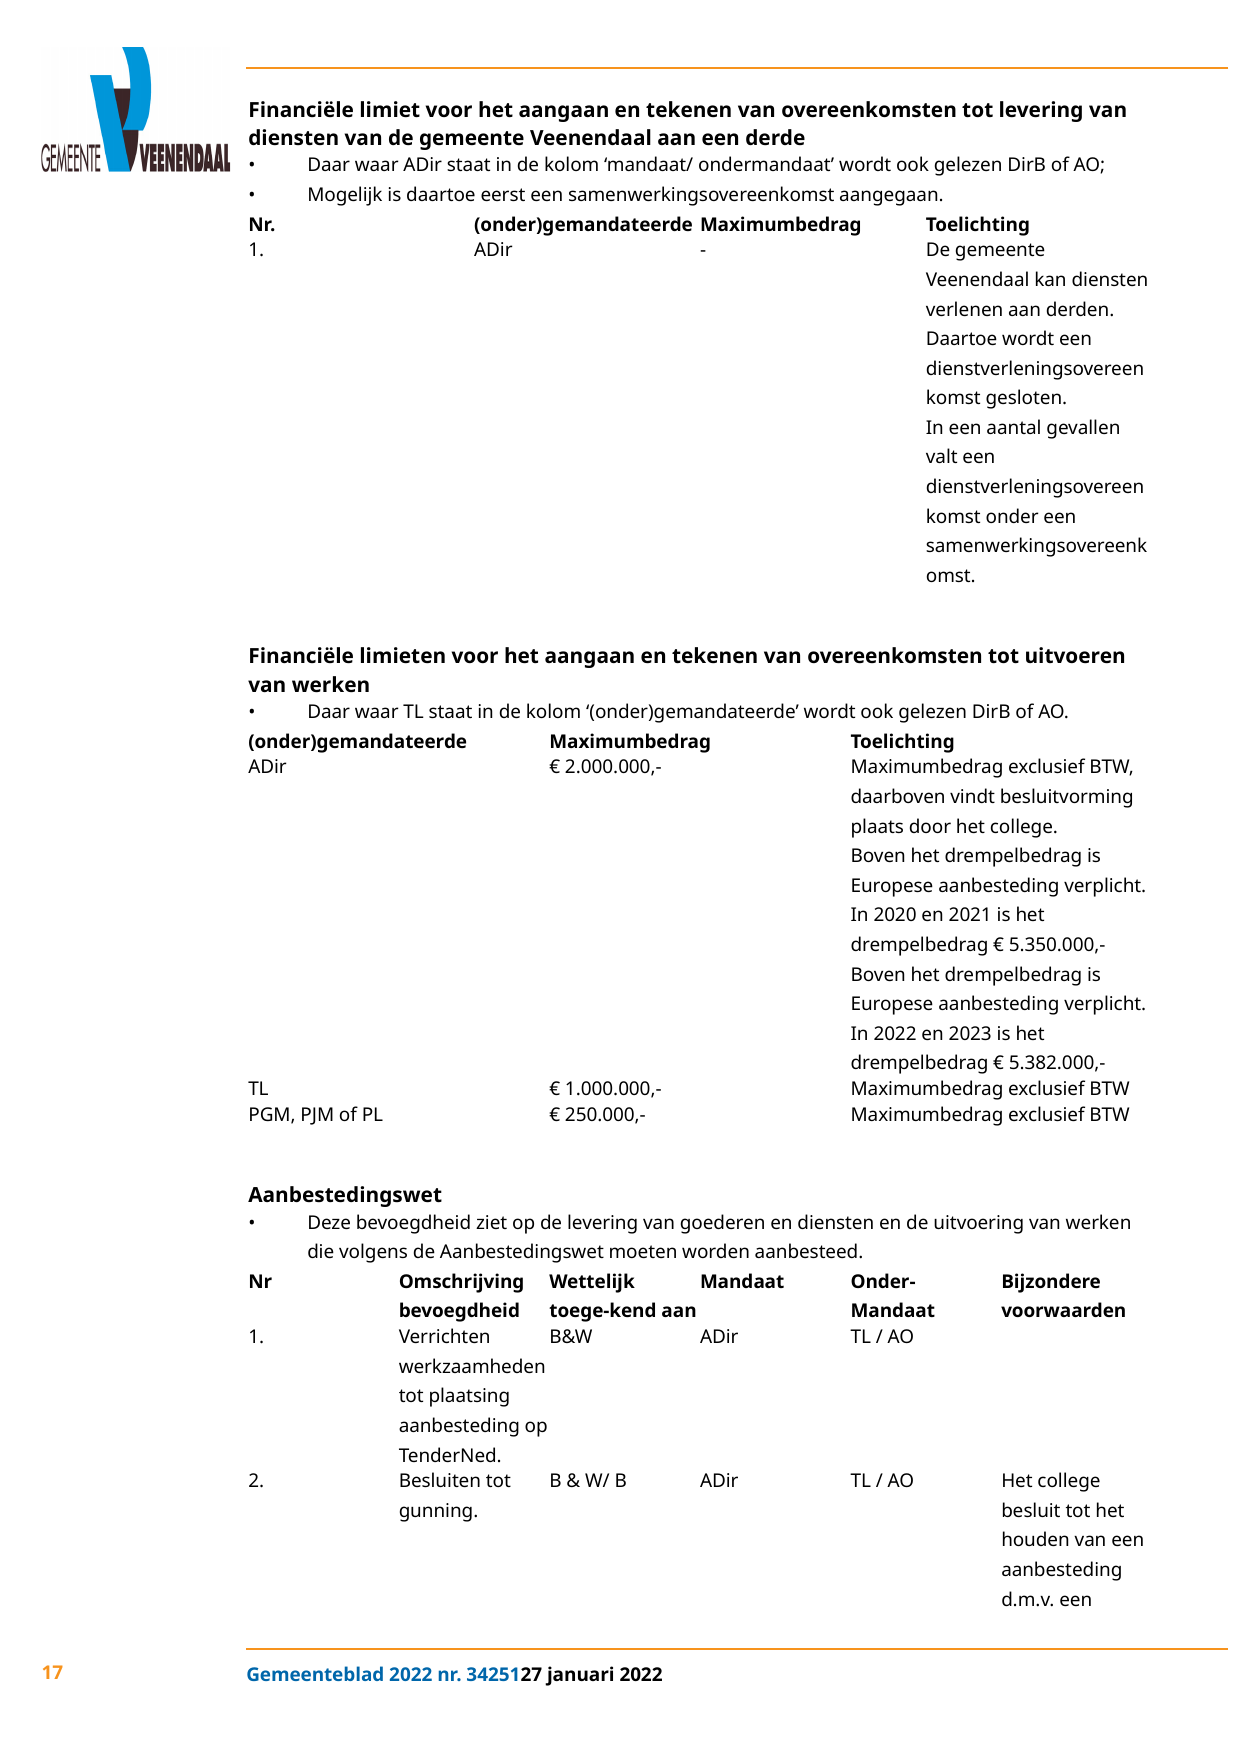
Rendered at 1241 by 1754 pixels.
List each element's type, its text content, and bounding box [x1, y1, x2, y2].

table_header Onder- Mandaat [850, 1268, 1001, 1323]
picture [123, 47, 231, 172]
table_header Toelichting [850, 728, 1152, 754]
table_cell [1001, 1324, 1152, 1467]
table_cell € 2.000.000,- [549, 754, 850, 1075]
table_cell ADir [700, 1468, 850, 1612]
list Daar waar ADir staat in de kolom ‘mandaat/ ondermandaat’ wordt ook gelezen DirB of AO; [248, 152, 1152, 177]
table_cell Besluiten tot gunning. [399, 1468, 549, 1612]
list Mogelijk is daartoe eerst een samenwerkingsovereenkomst aangegaan. [248, 181, 1152, 207]
table_header Nr [248, 1268, 398, 1323]
table_cell Maximumbedrag exclusief BTW, daarboven vindt besluitvorming plaats door het college. Boven het drempelbedrag is Europese aanbesteding verplicht. In 2020 en 2021 is het drempelbedrag € 5.350.000,- Boven het drempelbedrag is Europese aanbesteding verplicht. In 2022 en 2023 is het drempelbedrag € 5.382.000,- [850, 754, 1152, 1075]
table_cell TL / AO [850, 1468, 1001, 1612]
table_cell Maximumbedrag exclusief BTW [850, 1101, 1152, 1127]
table_cell TL / AO [850, 1324, 1001, 1467]
table_header (onder)gemandateerde [474, 211, 700, 237]
table_cell De gemeente Veenendaal kan diensten verlenen aan derden. Daartoe wordt een dienstverleningsovereenkomst gesloten. In een aantal gevallen valt een dienstverleningsovereenkomst onder een samenwerkingsovereenkomst. [926, 237, 1152, 588]
table_cell Maximumbedrag exclusief BTW [850, 1075, 1152, 1101]
table_header Maximumbedrag [549, 728, 850, 754]
table_header Nr. [248, 211, 474, 237]
text Financiële limieten voor het aangaan en tekenen van overeenkomsten tot uitvoeren van werken [248, 641, 1152, 698]
table_cell € 250.000,- [549, 1101, 850, 1127]
table_header Bijzondere voorwaarden [1001, 1268, 1152, 1323]
table_header Wettelijk toege-kend aan [549, 1268, 700, 1323]
table_cell ADir [474, 237, 700, 588]
table_cell 1. [248, 1324, 398, 1467]
table_header Mandaat [700, 1268, 850, 1323]
list Deze bevoegdheid ziet op de levering van goederen en diensten en de uitvoering van werken die volgens de Aanbestedingswet moeten worden aanbesteed. [248, 1209, 1152, 1264]
table_cell € 1.000.000,- [549, 1075, 850, 1101]
table_header Omschrijving bevoegdheid [399, 1268, 549, 1323]
table_cell B&W [549, 1324, 700, 1467]
text Aanbestedingswet [248, 1180, 1152, 1209]
table_cell B & W/ B [549, 1468, 700, 1612]
table_cell ADir [248, 754, 549, 1075]
list Daar waar TL staat in de kolom ‘(onder)gemandateerde’ wordt ook gelezen DirB of AO. [248, 698, 1152, 724]
table_header Toelichting [926, 211, 1152, 237]
table_cell ADir [700, 1324, 850, 1467]
table_cell Verrichten werkzaamheden tot plaatsing aanbesteding op TenderNed. [399, 1324, 549, 1467]
table_header (onder)gemandateerde [248, 728, 549, 754]
table_cell TL [248, 1075, 549, 1101]
table_cell 1. [248, 237, 474, 588]
table_cell PGM, PJM of PL [248, 1101, 549, 1127]
table_header Maximumbedrag [700, 211, 926, 237]
table_cell - [700, 237, 926, 588]
table_cell 2. [248, 1468, 398, 1612]
table_cell Het college besluit tot het houden van een aanbesteding d.m.v. een [1001, 1468, 1152, 1612]
text Financiële limiet voor het aangaan en tekenen van overeenkomsten tot levering van diensten van de gemeente Veenendaal aan een derde [248, 95, 1152, 152]
picture [41, 47, 130, 172]
